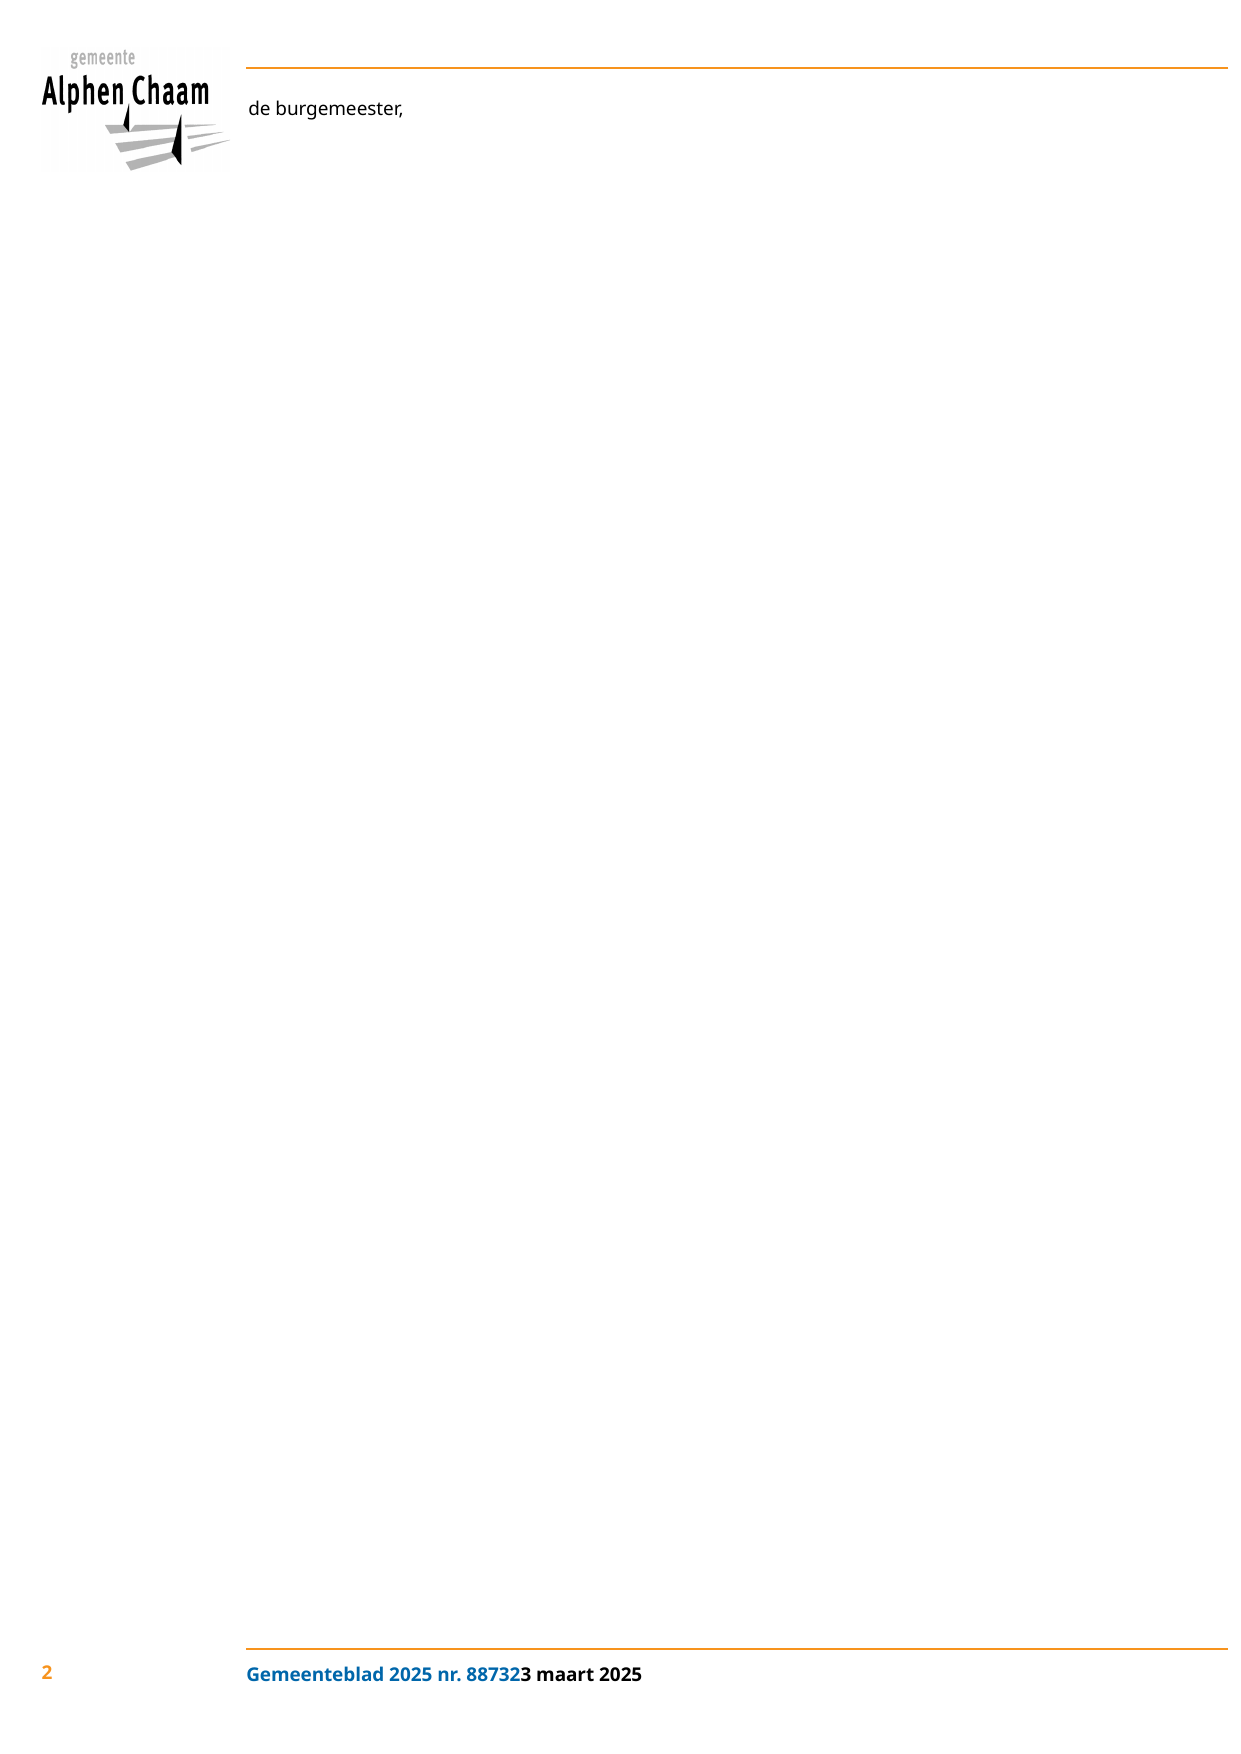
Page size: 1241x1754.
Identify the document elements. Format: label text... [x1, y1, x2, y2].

picture [41, 47, 231, 172]
text de burgemeester, [248, 95, 1152, 121]
